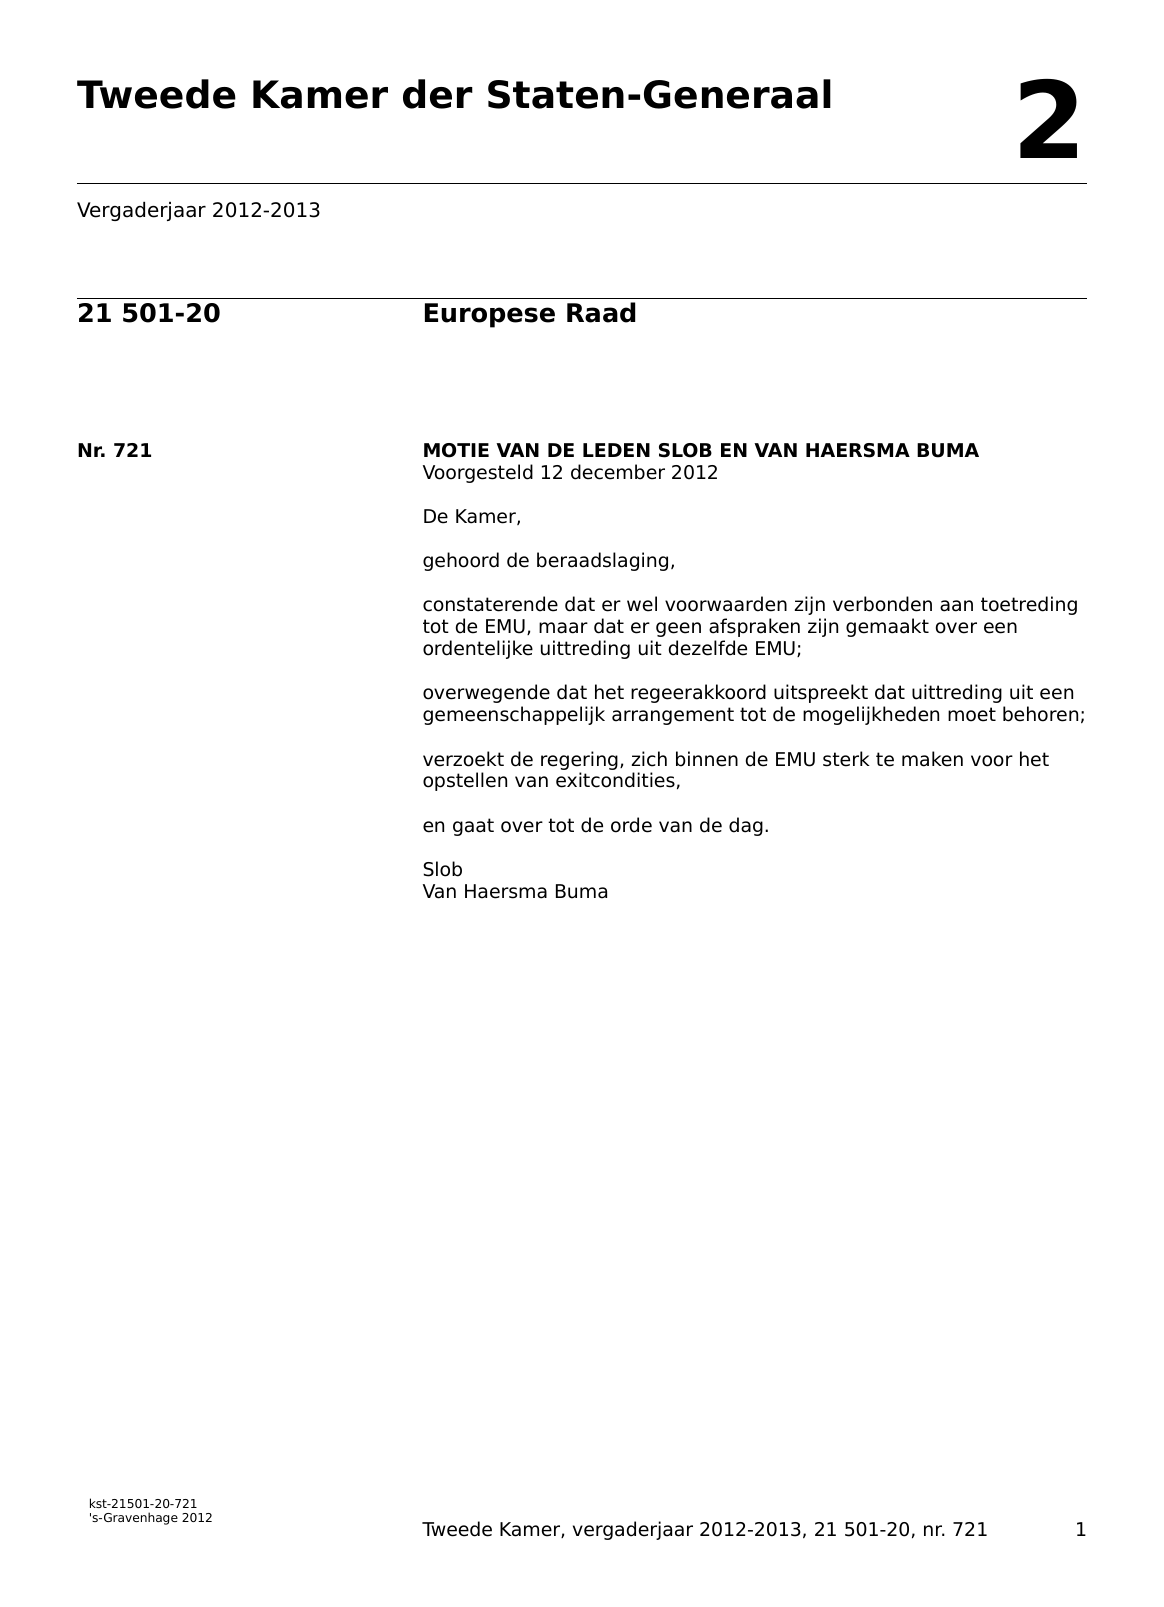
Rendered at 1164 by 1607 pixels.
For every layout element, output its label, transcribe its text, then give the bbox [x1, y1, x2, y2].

text constaterende dat er wel voorwaarden zijn verbonden aan toetreding tot de EMU, maar dat er geen afspraken zijn gemaakt over een ordentelijke uittreding uit dezelfde EMU; [422, 594, 1087, 660]
text 's-Gravenhage 2012 [88, 1511, 323, 1525]
table_header Tweede Kamer der Staten-Generaal [77, 59, 886, 183]
text Voorgesteld 12 december 2012 [422, 462, 1087, 484]
table_cell Vergaderjaar 2012-2013 [77, 184, 1087, 298]
table_header 2 [886, 59, 1087, 183]
text verzoekt de regering, zich binnen de EMU sterk te maken voor het opstellen van exitcondities, [422, 748, 1087, 792]
text gehoord de beraadslaging, [422, 550, 1087, 572]
text kst-21501-20-721 [88, 1497, 323, 1511]
text Slob [422, 859, 1087, 881]
text De Kamer, [422, 506, 1087, 528]
text en gaat over tot de orde van de dag. [422, 814, 1087, 837]
text Van Haersma Buma [422, 881, 1087, 903]
text overwegende dat het regeerakkoord uitspreekt dat uittreding uit een gemeenschappelijk arrangement tot de mogelijkheden moet behoren; [422, 682, 1087, 726]
subtitle Nr. 721 MOTIE VAN DE LEDEN SLOB EN VAN HAERSMA BUMA [77, 440, 1087, 462]
subtitle 21 501-20 Europese Raad [77, 299, 1087, 329]
